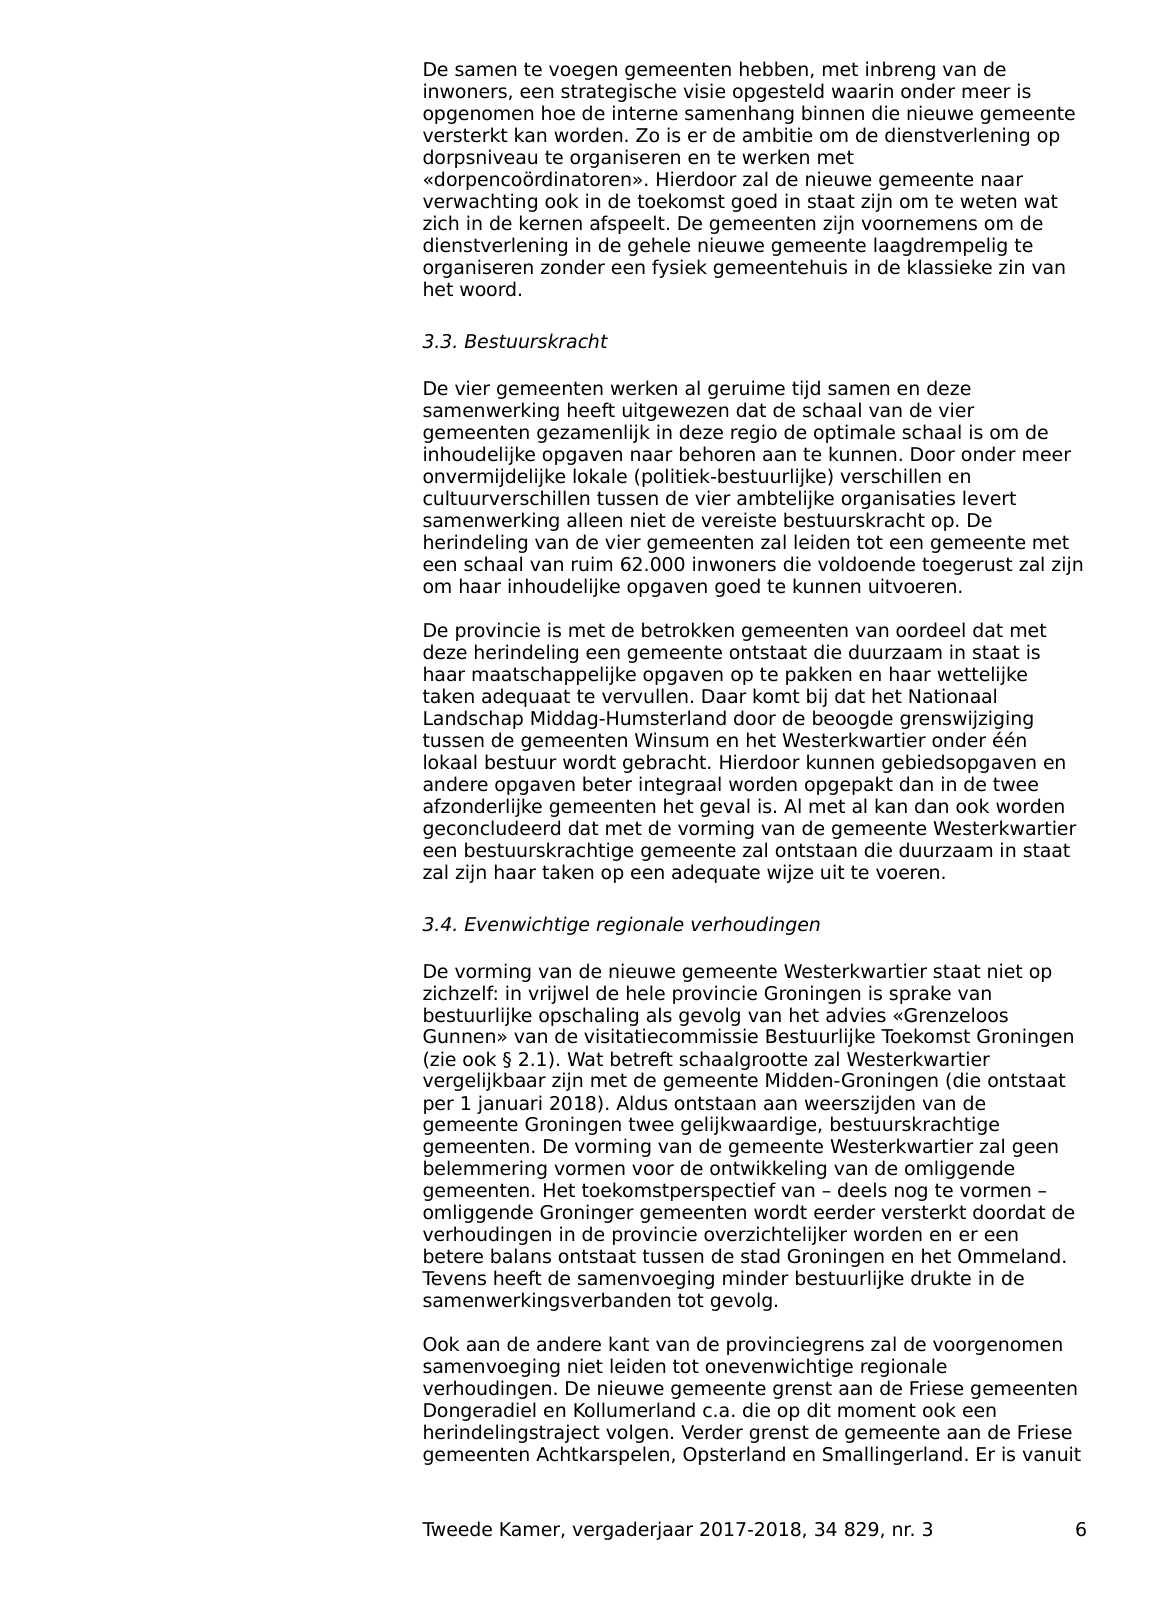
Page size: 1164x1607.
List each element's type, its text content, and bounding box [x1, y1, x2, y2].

text Ook aan de andere kant van de provinciegrens zal de voorgenomen samenvoeging niet leiden tot onevenwichtige regionale verhoudingen. De nieuwe gemeente grenst aan de Friese gemeenten Dongeradiel en Kollumerland c.a. die op dit moment ook een herindelingstraject volgen. Verder grenst de gemeente aan de Friese gemeenten Achtkarspelen, Opsterland en Smallingerland. Er is vanuit [422, 1334, 1087, 1466]
text De vorming van de nieuwe gemeente Westerkwartier staat niet op zichzelf: in vrijwel de hele provincie Groningen is sprake van bestuurlijke opschaling als gevolg van het advies «Grenzeloos Gunnen» van de visitatiecommissie Bestuurlijke Toekomst Groningen (zie ook § 2.1). Wat betreft schaalgrootte zal Westerkwartier vergelijkbaar zijn met de gemeente Midden-Groningen (die ontstaat per 1 januari 2018). Aldus ontstaan aan weerszijden van de gemeente Groningen twee gelijkwaardige, bestuurskrachtige gemeenten. De vorming van de gemeente Westerkwartier zal geen belemmering vormen voor de ontwikkeling van de omliggende gemeenten. Het toekomstperspectief van – deels nog te vormen – omliggende Groninger gemeenten wordt eerder versterkt doordat de verhoudingen in de provincie overzichtelijker worden en er een betere balans ontstaat tussen de stad Groningen en het Ommeland. Tevens heeft de samenvoeging minder bestuurlijke drukte in de samenwerkingsverbanden tot gevolg. [422, 961, 1087, 1312]
text De samen te voegen gemeenten hebben, met inbreng van de inwoners, een strategische visie opgesteld waarin onder meer is opgenomen hoe de interne samenhang binnen die nieuwe gemeente versterkt kan worden. Zo is er de ambitie om de dienstverlening op dorpsniveau te organiseren en te werken met «dorpencoördinatoren». Hierdoor zal de nieuwe gemeente naar verwachting ook in de toekomst goed in staat zijn om te weten wat zich in de kernen afspeelt. De gemeenten zijn voornemens om de dienstverlening in de gehele nieuwe gemeente laagdrempelig te organiseren zonder een fysiek gemeentehuis in de klassieke zin van het woord. [422, 59, 1087, 301]
subtitle 3.3. Bestuurskracht [422, 331, 1087, 353]
subtitle 3.4. Evenwichtige regionale verhoudingen [422, 913, 1087, 936]
text De provincie is met de betrokken gemeenten van oordeel dat met deze herindeling een gemeente ontstaat die duurzaam in staat is haar maatschappelijke opgaven op te pakken en haar wettelijke taken adequaat te vervullen. Daar komt bij dat het Nationaal Landschap Middag-Humsterland door de beoogde grenswijziging tussen de gemeenten Winsum en het Westerkwartier onder één lokaal bestuur wordt gebracht. Hierdoor kunnen gebiedsopgaven en andere opgaven beter integraal worden opgepakt dan in de twee afzonderlijke gemeenten het geval is. Al met al kan dan ook worden geconcludeerd dat met de vorming van de gemeente Westerkwartier een bestuurskrachtige gemeente zal ontstaan die duurzaam in staat zal zijn haar taken op een adequate wijze uit te voeren. [422, 620, 1087, 883]
text De vier gemeenten werken al geruime tijd samen en deze samenwerking heeft uitgewezen dat de schaal van de vier gemeenten gezamenlijk in deze regio de optimale schaal is om de inhoudelijke opgaven naar behoren aan te kunnen. Door onder meer onvermijdelijke lokale (politiek-bestuurlijke) verschillen en cultuurverschillen tussen de vier ambtelijke organisaties levert samenwerking alleen niet de vereiste bestuurskracht op. De herindeling van de vier gemeenten zal leiden tot een gemeente met een schaal van ruim 62.000 inwoners die voldoende toegerust zal zijn om haar inhoudelijke opgaven goed te kunnen uitvoeren. [422, 378, 1087, 598]
